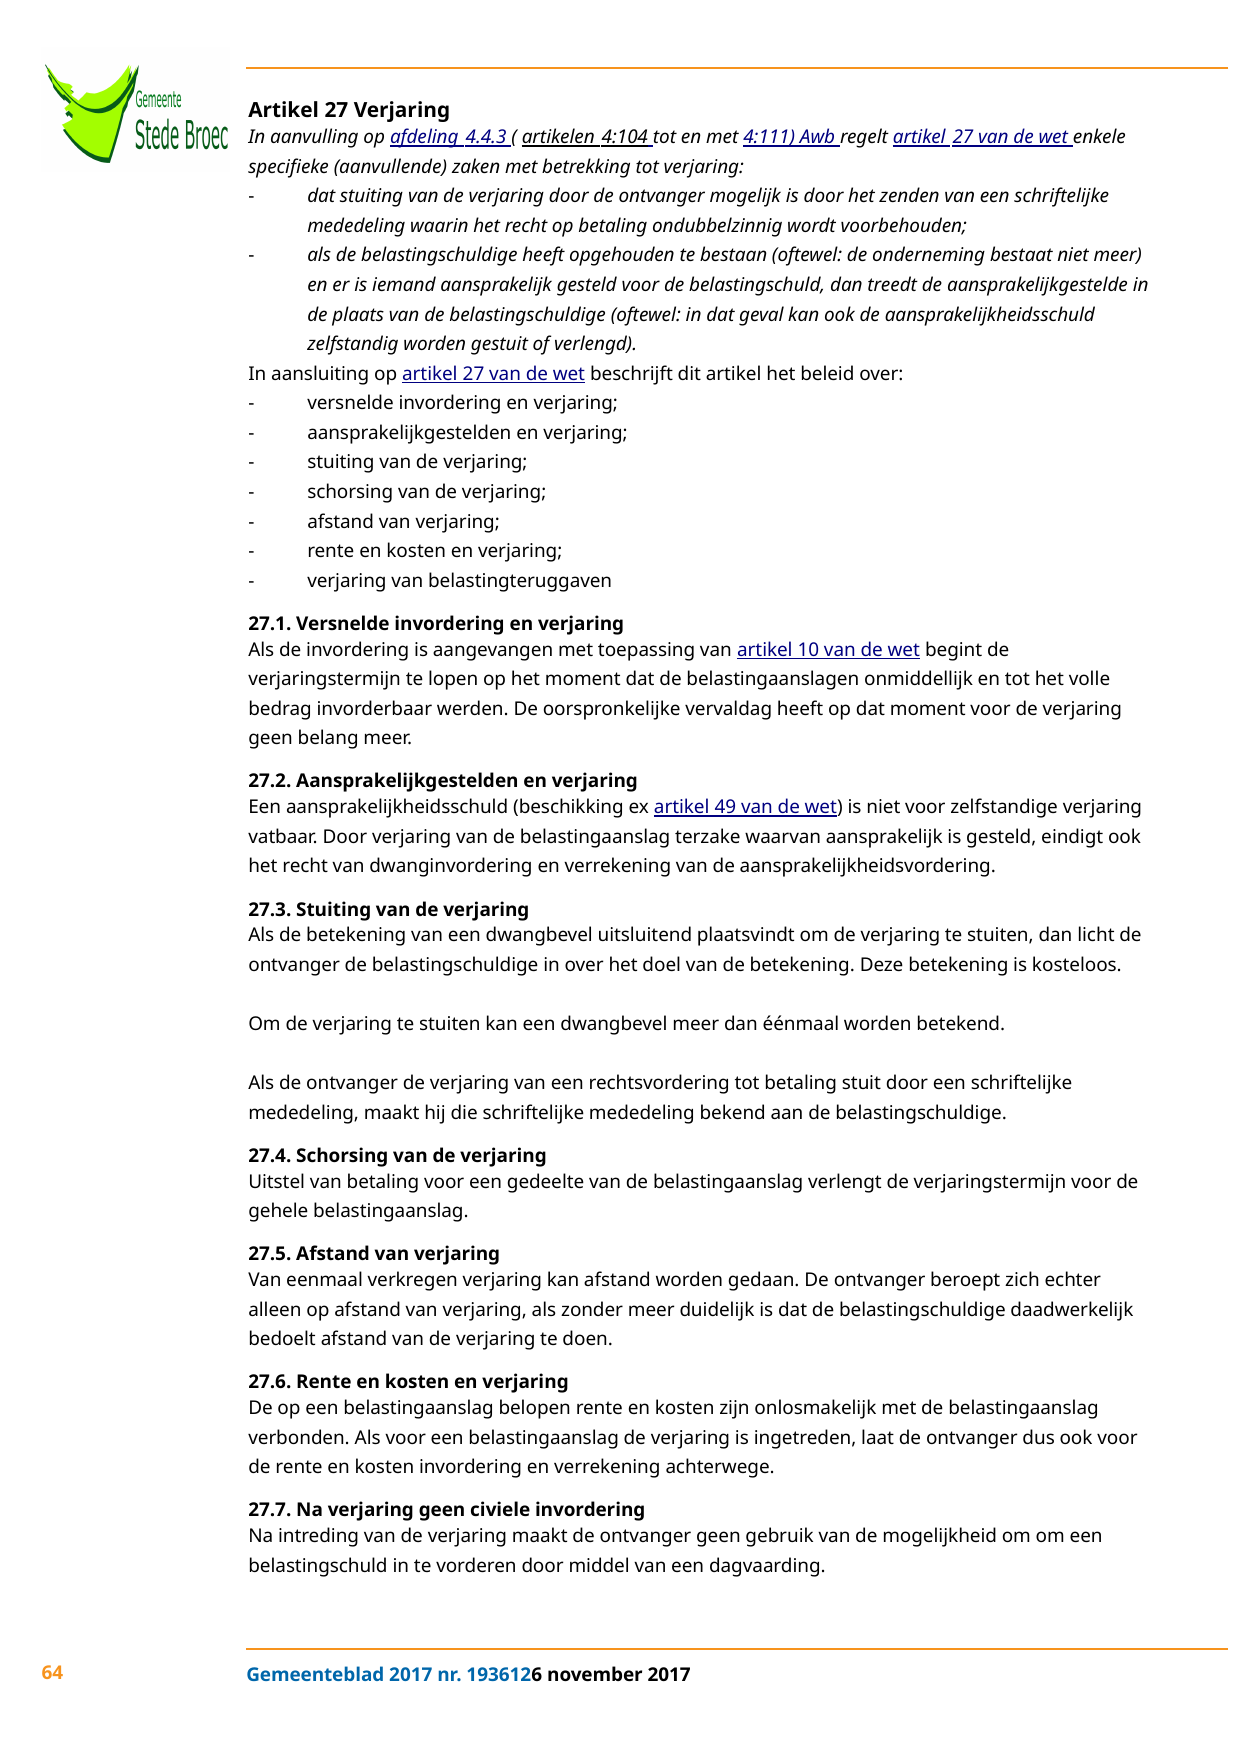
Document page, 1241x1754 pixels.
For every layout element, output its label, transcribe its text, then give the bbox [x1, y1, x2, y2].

text Om de verjaring te stuiten kan een dwangbevel meer dan éénmaal worden betekend. [248, 1010, 1152, 1036]
list als de belastingschuldige heeft opgehouden te bestaan (oftewel: de onderneming bestaat niet meer) en er is iemand aansprakelijk gesteld voor de belastingschuld, dan treedt de aansprakelijkgestelde in de plaats van de belastingschuldige (oftewel: in dat geval kan ook de aansprakelijkheidsschuld zelfstandig worden gestuit of verlengd). [248, 242, 1152, 356]
text Als de ontvanger de verjaring van een rechtsvordering tot betaling stuit door een schriftelijke mededeling, maakt hij die schriftelijke mededeling bekend aan de belastingschuldige. [248, 1069, 1152, 1125]
text Uitstel van betaling voor een gedeelte van de belastingaanslag verlengt de verjaringstermijn voor de gehele belastingaanslag. [248, 1168, 1152, 1223]
text 27.3. Stuiting van de verjaring [248, 896, 1152, 921]
text Na intreding van de verjaring maakt de ontvanger geen gebruik van de mogelijkheid om om een belastingschuld in te vorderen door middel van een dagvaarding. [248, 1522, 1152, 1578]
list aansprakelijkgestelden en verjaring; [248, 419, 1152, 445]
text In aanvulling op afdeling 4.4.3 ( artikelen 4:104 tot en met 4:111) Awb regelt artikel 27 van de wet enkele specifieke (aanvullende) zaken met betrekking tot verjaring: [248, 123, 1152, 178]
list dat stuiting van de verjaring door de ontvanger mogelijk is door het zenden van een schriftelijke mededeling waarin het recht op betaling ondubbelzinnig wordt voorbehouden; [248, 182, 1152, 238]
text 27.2. Aansprakelijkgestelden en verjaring [248, 768, 1152, 793]
list afstand van verjaring; [248, 508, 1152, 533]
text Artikel 27 Verjaring [248, 95, 1152, 123]
text Van eenmaal verkregen verjaring kan afstand worden gedaan. De ontvanger beroept zich echter alleen op afstand van verjaring, als zonder meer duidelijk is dat de belastingschuldige daadwerkelijk bedoelt afstand van de verjaring te doen. [248, 1266, 1152, 1351]
text Als de invordering is aangevangen met toepassing van artikel 10 van de wet begint de verjaringstermijn te lopen op het moment dat de belastingaanslagen onmiddellijk en tot het volle bedrag invorderbaar werden. De oorspronkelijke vervaldag heeft op dat moment voor de verjaring geen belang meer. [248, 636, 1152, 750]
text Als de betekening van een dwangbevel uitsluitend plaatsvindt om de verjaring te stuiten, dan licht de ontvanger de belastingschuldige in over het doel van de betekening. Deze betekening is kosteloos. [248, 921, 1152, 977]
list versnelde invordering en verjaring; [248, 389, 1152, 415]
text 27.1. Versnelde invordering en verjaring [248, 610, 1152, 636]
text 27.7. Na verjaring geen civiele invordering [248, 1497, 1152, 1522]
text 27.5. Afstand van verjaring [248, 1241, 1152, 1266]
text In aansluiting op artikel 27 van de wet beschrijft dit artikel het beleid over: [248, 360, 1152, 386]
text 27.4. Schorsing van de verjaring [248, 1142, 1152, 1168]
text 27.6. Rente en kosten en verjaring [248, 1368, 1152, 1394]
list stuiting van de verjaring; [248, 449, 1152, 474]
list schorsing van de verjaring; [248, 478, 1152, 504]
text De op een belastingaanslag belopen rente en kosten zijn onlosmakelijk met de belastingaanslag verbonden. Als voor een belastingaanslag de verjaring is ingetreden, laat de ontvanger dus ook voor de rente en kosten invordering en verrekening achterwege. [248, 1394, 1152, 1479]
text Een aansprakelijkheidsschuld (beschikking ex artikel 49 van de wet) is niet voor zelfstandige verjaring vatbaar. Door verjaring van de belastingaanslag terzake waarvan aansprakelijk is gesteld, eindigt ook het recht van dwanginvordering en verrekening van de aansprakelijkheidsvordering. [248, 793, 1152, 878]
list rente en kosten en verjaring; [248, 537, 1152, 563]
picture [41, 47, 231, 172]
list verjaring van belastingteruggaven [248, 567, 1152, 593]
